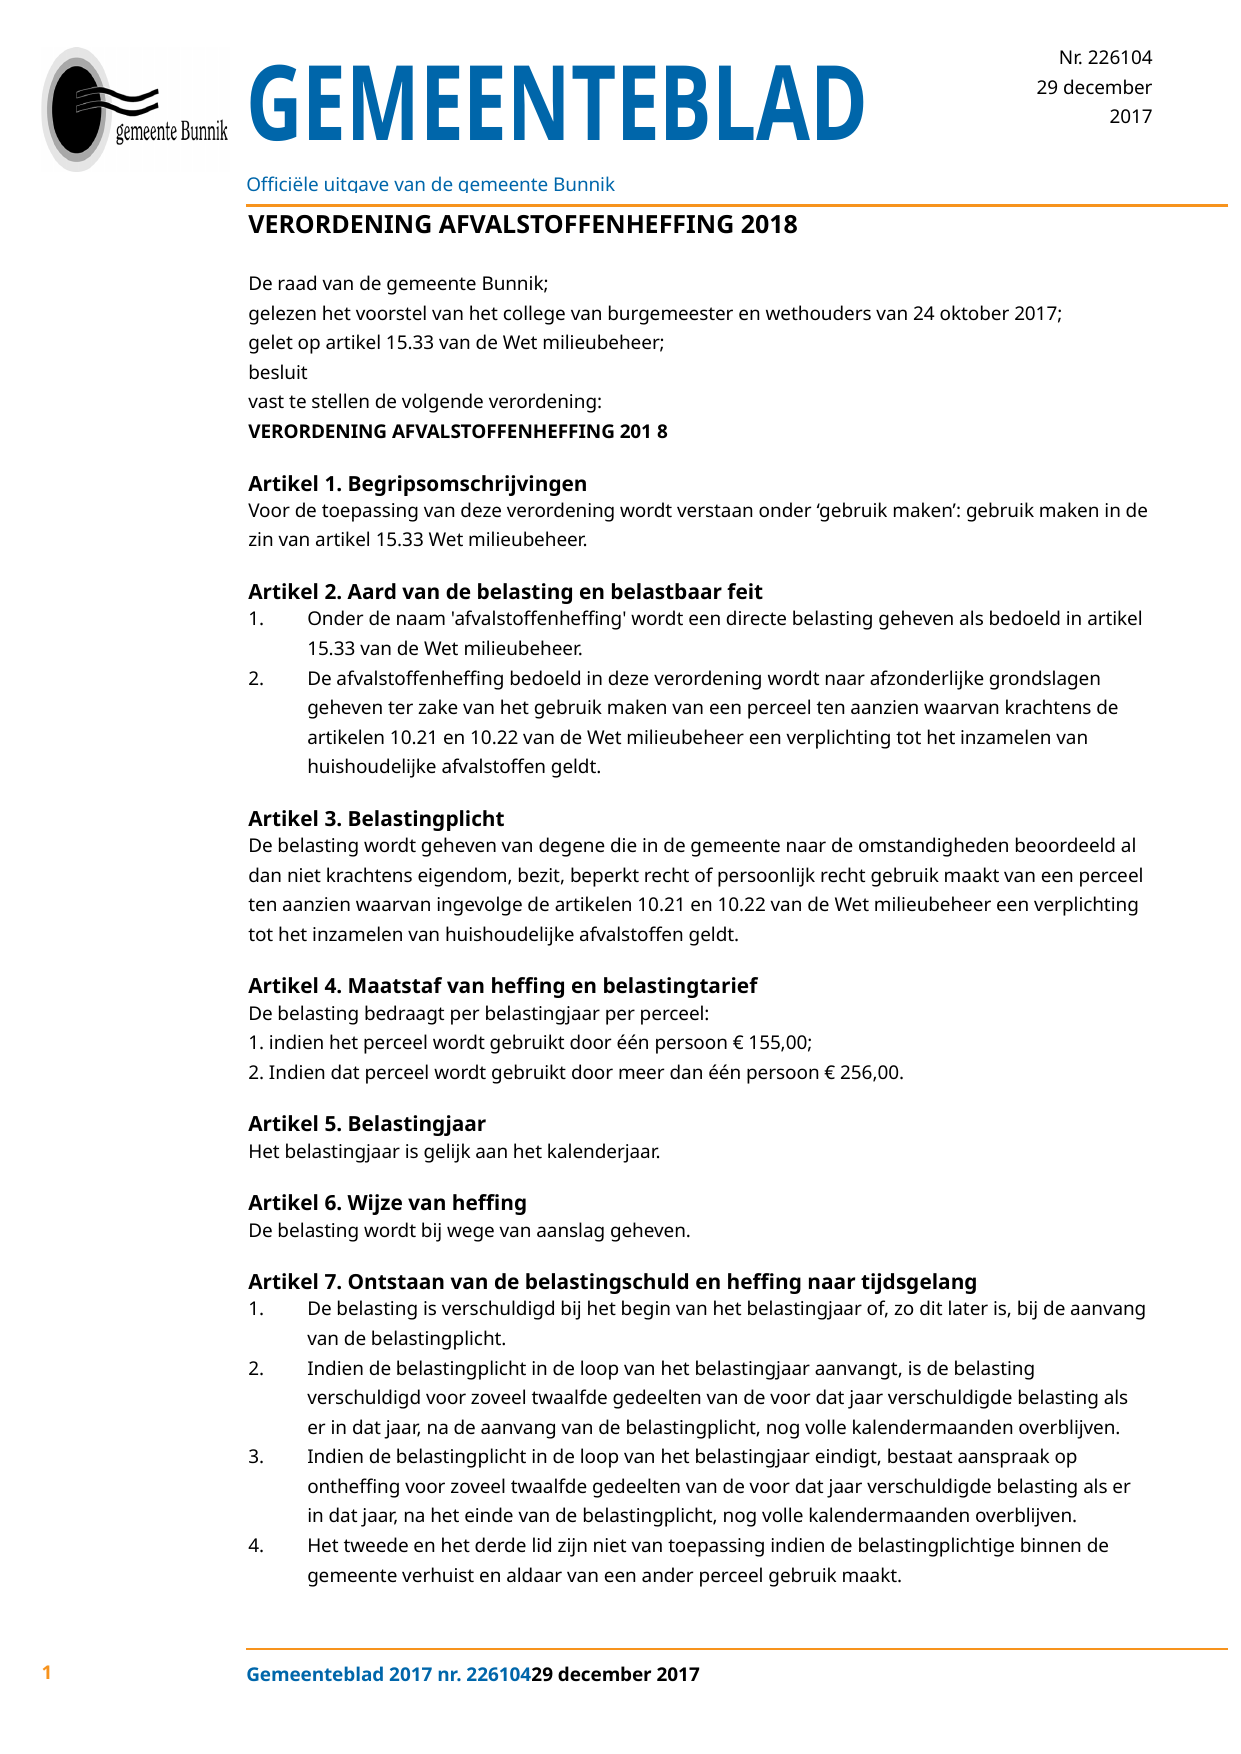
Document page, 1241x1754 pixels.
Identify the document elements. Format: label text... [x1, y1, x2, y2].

list Indien de belastingplicht in de loop van het belastingjaar aanvangt, is de belasting verschuldigd voor zoveel twaalfde gedeelten van de voor dat jaar verschuldigde belasting als er in dat jaar, na de aanvang van de belastingplicht, nog volle kalendermaanden overblijven. [248, 1355, 1152, 1440]
text Artikel 2. Aard van de belasting en belastbaar feit [248, 577, 1152, 606]
list Onder de naam 'afvalstoffenheffing' wordt een directe belasting geheven als bedoeld in artikel 15.33 van de Wet milieubeheer. [248, 606, 1152, 661]
text De belasting wordt geheven van degene die in de gemeente naar de omstandigheden beoordeeld al dan niet krachtens eigendom, bezit, beperkt recht of persoonlijk recht gebruik maakt van een perceel ten aanzien waarvan ingevolge de artikelen 10.21 en 10.22 van de Wet milieubeheer een verplichting tot het inzamelen van huishoudelijke afvalstoffen geldt. [248, 832, 1152, 947]
text De belasting wordt bij wege van aanslag geheven. [248, 1217, 1152, 1242]
text Voor de toepassing van deze verordening wordt verstaan onder ‘gebruik maken’: gebruik maken in de zin van artikel 15.33 Wet milieubeheer. [248, 497, 1152, 552]
text Artikel 6. Wijze van heffing [248, 1188, 1152, 1217]
text gelet op artikel 15.33 van de Wet milieubeheer; [248, 329, 1152, 355]
text Artikel 5. Belastingjaar [248, 1109, 1152, 1138]
text VERORDENING AFVALSTOFFENHEFFING 2018 [248, 207, 1152, 241]
list Indien de belastingplicht in de loop van het belastingjaar eindigt, bestaat aanspraak op ontheffing voor zoveel twaalfde gedeelten van de voor dat jaar verschuldigde belasting als er in dat jaar, na het einde van de belastingplicht, nog volle kalendermaanden overblijven. [248, 1443, 1152, 1528]
list De afvalstoffenheffing bedoeld in deze verordening wordt naar afzonderlijke grondslagen geheven ter zake van het gebruik maken van een perceel ten aanzien waarvan krachtens de artikelen 10.21 en 10.22 van de Wet milieubeheer een verplichting tot het inzamelen van huishoudelijke afvalstoffen geldt. [248, 665, 1152, 779]
list Het tweede en het derde lid zijn niet van toepassing indien de belastingplichtige binnen de gemeente verhuist en aldaar van een ander perceel gebruik maakt. [248, 1532, 1152, 1588]
text De belasting bedraagt per belastingjaar per perceel: [248, 1000, 1152, 1026]
text Artikel 4. Maatstaf van heffing en belastingtarief [248, 971, 1152, 1000]
list De belasting is verschuldigd bij het begin van het belastingjaar of, zo dit later is, bij de aanvang van de belastingplicht. [248, 1296, 1152, 1351]
text 2. Indien dat perceel wordt gebruikt door meer dan één persoon € 256,00. [248, 1059, 1152, 1085]
picture [41, 47, 231, 172]
text besluit [248, 359, 1152, 385]
text vast te stellen de volgende verordening: [248, 389, 1152, 414]
text Artikel 3. Belastingplicht [248, 804, 1152, 832]
text VERORDENING AFVALSTOFFENHEFFING 201 8 [248, 418, 1152, 444]
text 1. indien het perceel wordt gebruikt door één persoon € 155,00; [248, 1029, 1152, 1055]
text Artikel 7. Ontstaan van de belastingschuld en heffing naar tijdsgelang [248, 1267, 1152, 1296]
text Artikel 1. Begripsomschrijvingen [248, 469, 1152, 497]
text gelezen het voorstel van het college van burgemeester en wethouders van 24 oktober 2017; [248, 300, 1152, 326]
text De raad van de gemeente Bunnik; [248, 270, 1152, 296]
text Het belastingjaar is gelijk aan het kalenderjaar. [248, 1138, 1152, 1164]
